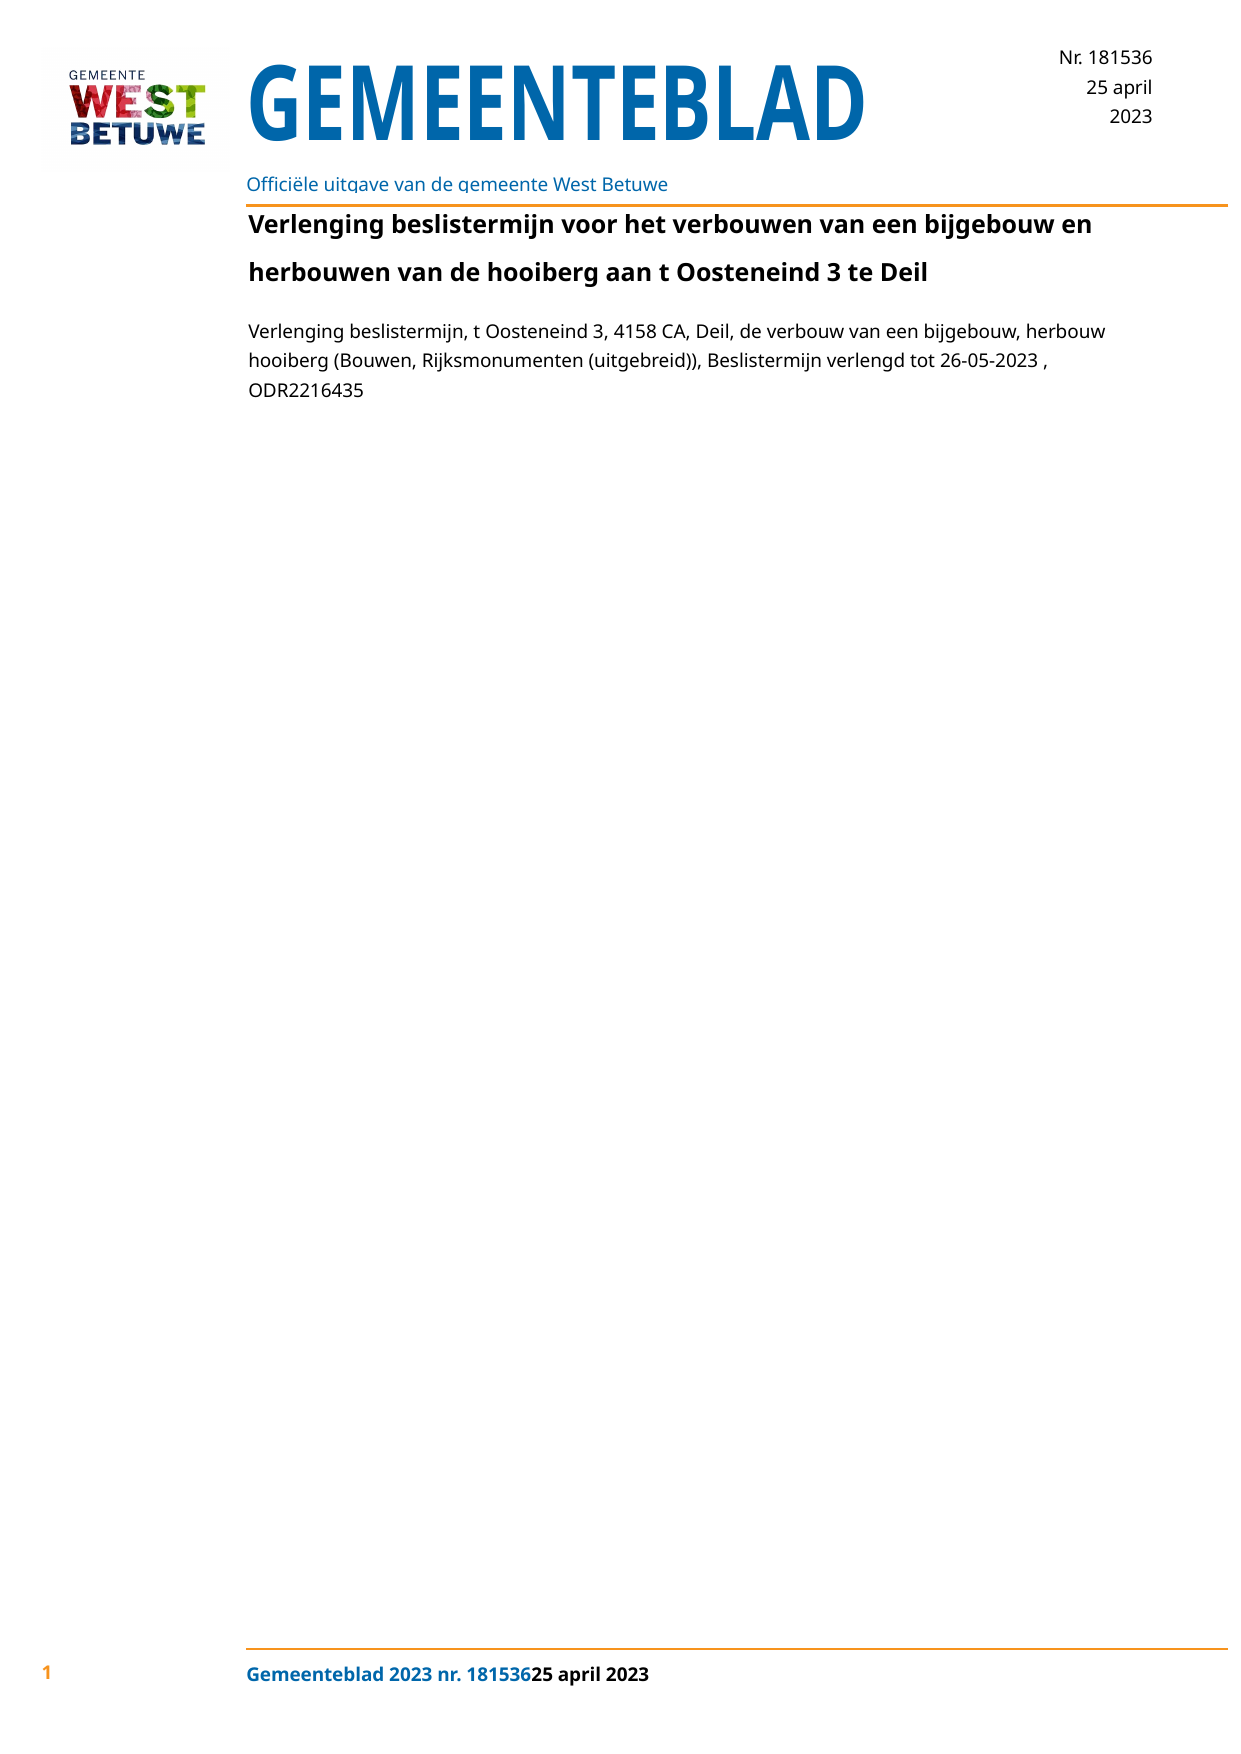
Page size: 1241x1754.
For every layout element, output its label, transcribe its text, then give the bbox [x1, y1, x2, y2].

picture [41, 47, 231, 172]
text Verlenging beslistermijn voor het verbouwen van een bijgebouw en herbouwen van de hooiberg aan t Oosteneind 3 te Deil [248, 207, 1152, 288]
text Verlenging beslistermijn, t Oosteneind 3, 4158 CA, Deil, de verbouw van een bijgebouw, herbouw hooiberg (Bouwen, Rijksmonumenten (uitgebreid)), Beslistermijn verlengd tot 26-05-2023 , ODR2216435 [248, 318, 1152, 403]
